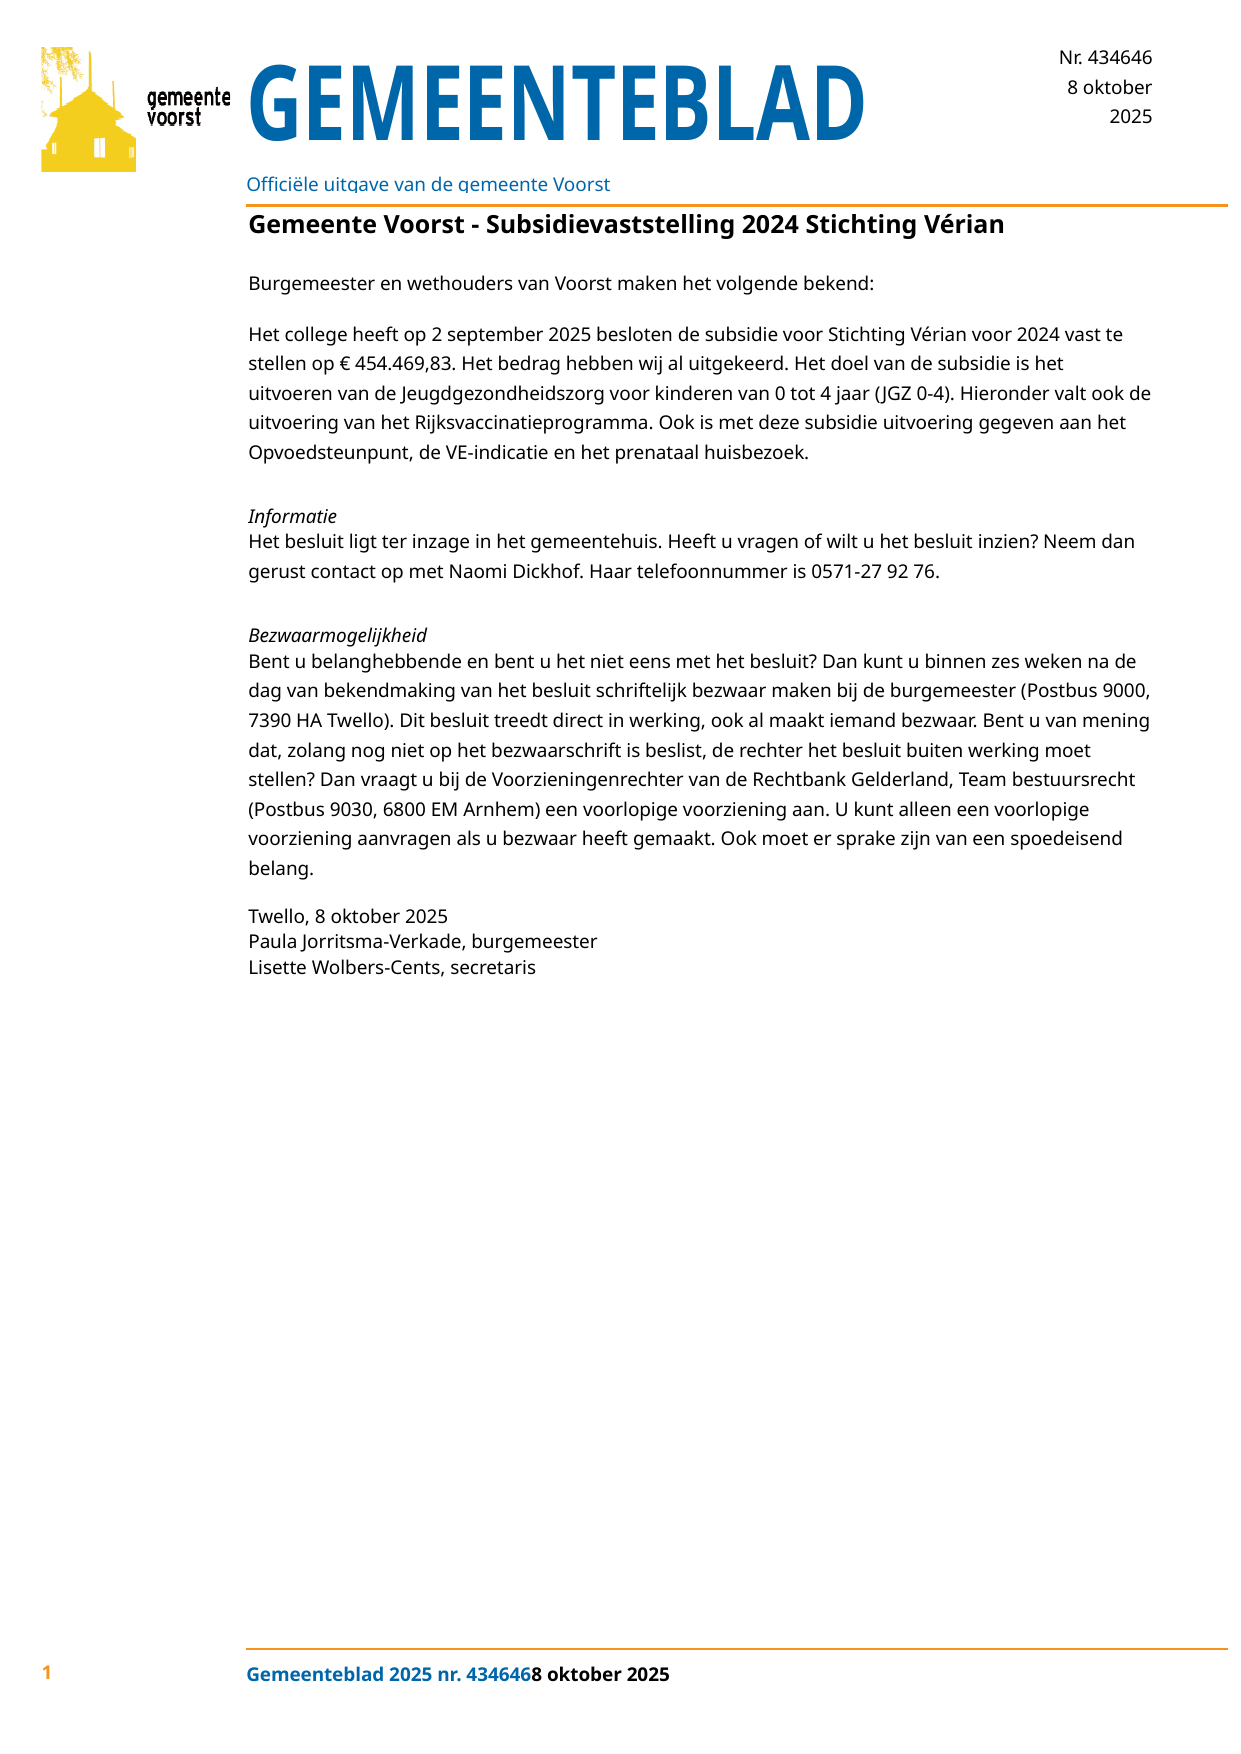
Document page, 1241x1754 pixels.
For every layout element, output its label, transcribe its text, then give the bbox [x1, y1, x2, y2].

picture [41, 47, 231, 172]
text Paula Jorritsma-Verkade, burgemeester [248, 929, 1152, 954]
text Het college heeft op 2 september 2025 besloten de subsidie voor Stichting Vérian voor 2024 vast te stellen op € 454.469,83. Het bedrag hebben wij al uitgekeerd. Het doel van de subsidie is het uitvoeren van de Jeugdgezondheidszorg voor kinderen van 0 tot 4 jaar (JGZ 0-4). Hieronder valt ook de uitvoering van het Rijksvaccinatieprogramma. Ook is met deze subsidie uitvoering gegeven aan het Opvoedsteunpunt, de VE-indicatie en het prenataal huisbezoek. [248, 321, 1152, 465]
text Burgemeester en wethouders van Voorst maken het volgende bekend: [248, 270, 1152, 296]
text Twello, 8 oktober 2025 [248, 903, 1152, 929]
text Informatie [248, 503, 1152, 529]
text Bent u belanghebbende en bent u het niet eens met het besluit? Dan kunt u binnen zes weken na de dag van bekendmaking van het besluit schriftelijk bezwaar maken bij de burgemeester (Postbus 9000, 7390 HA Twello). Dit besluit treedt direct in werking, ook al maakt iemand bezwaar. Bent u van mening dat, zolang nog niet op het bezwaarschrift is beslist, de rechter het besluit buiten werking moet stellen? Dan vraagt u bij de Voorzieningenrechter van de Rechtbank Gelderland, Team bestuursrecht (Postbus 9030, 6800 EM Arnhem) een voorlopige voorziening aan. U kunt alleen een voorlopige voorziening aanvragen als u bezwaar heeft gemaakt. Ook moet er sprake zijn van een spoedeisend belang. [248, 648, 1152, 881]
text Gemeente Voorst - Subsidievaststelling 2024 Stichting Vérian [248, 207, 1152, 241]
text Lisette Wolbers-Cents, secretaris [248, 954, 1152, 980]
text Bezwaarmogelijkheid [248, 622, 1152, 648]
text Het besluit ligt ter inzage in het gemeentehuis. Heeft u vragen of wilt u het besluit inzien? Neem dan gerust contact op met Naomi Dickhof. Haar telefoonnummer is 0571-27 92 76. [248, 529, 1152, 584]
